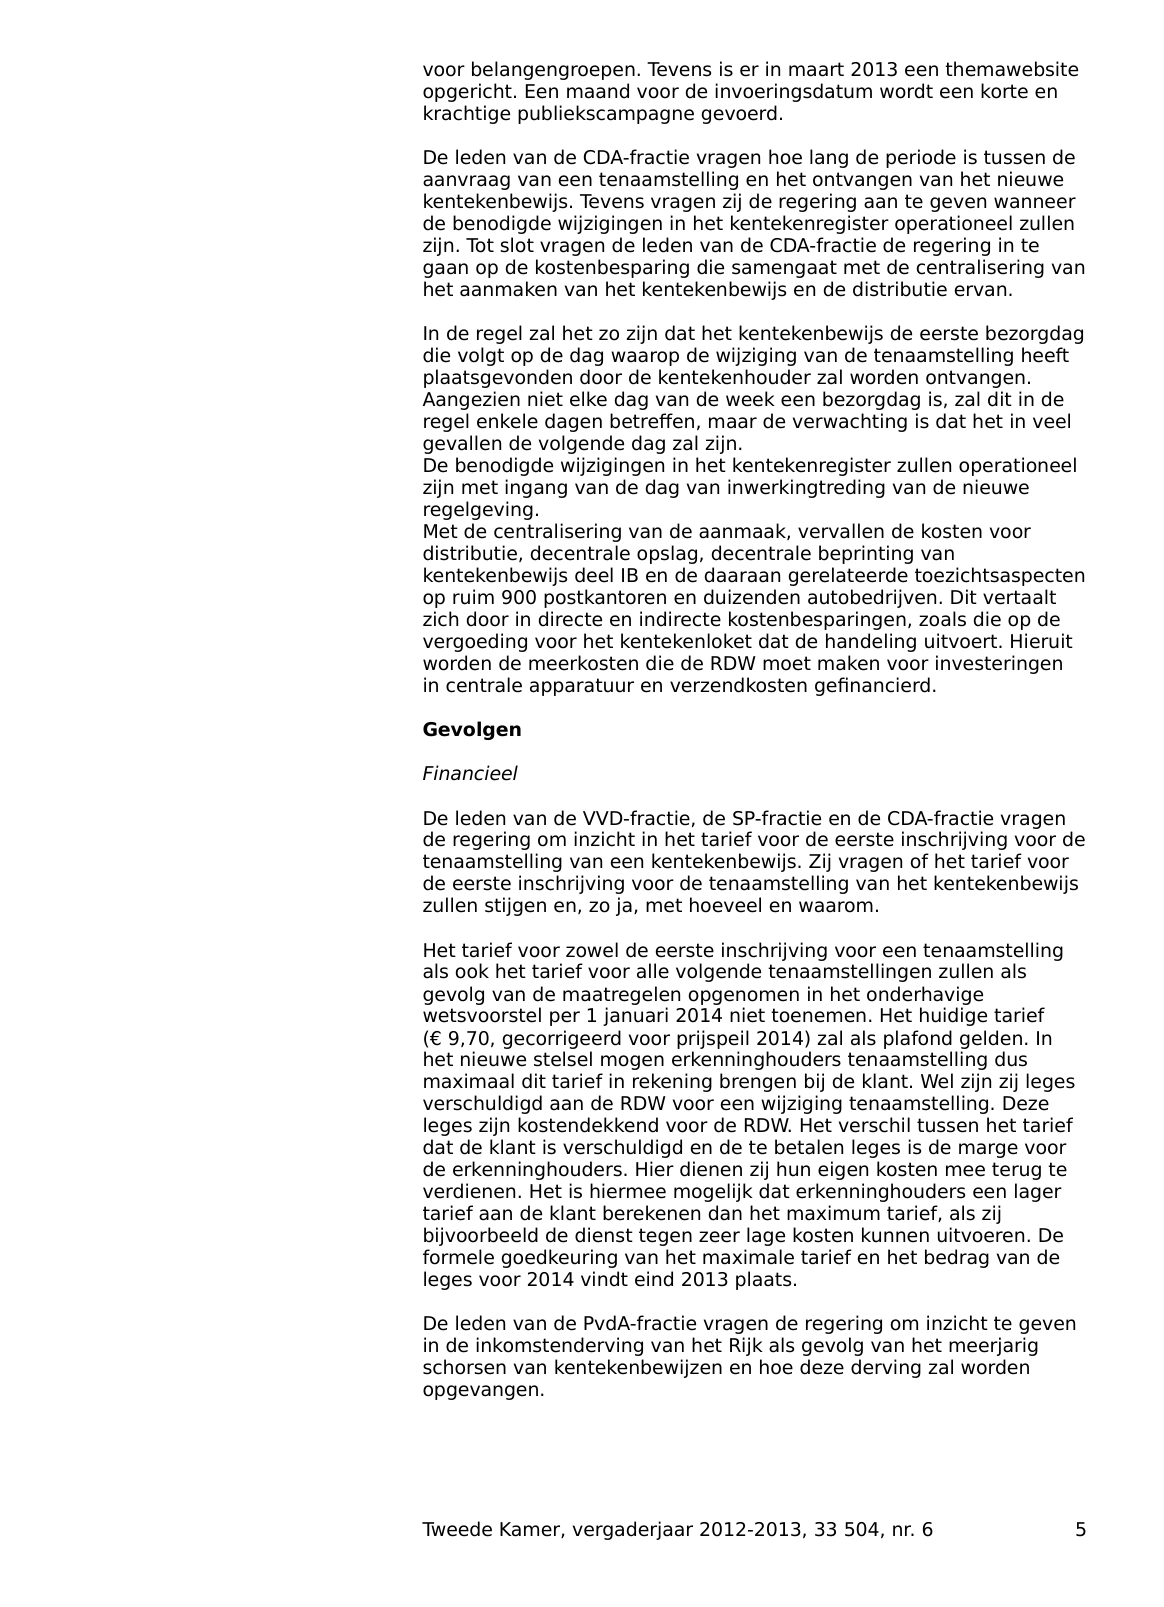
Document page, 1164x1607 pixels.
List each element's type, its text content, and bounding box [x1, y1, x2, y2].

subtitle Financieel [422, 763, 1087, 785]
text voor belangengroepen. Tevens is er in maart 2013 een themawebsite opgericht. Een maand voor de invoeringsdatum wordt een korte en krachtige publiekscampagne gevoerd. [422, 59, 1087, 125]
text In de regel zal het zo zijn dat het kentekenbewijs de eerste bezorgdag die volgt op de dag waarop de wijziging van de tenaamstelling heeft plaatsgevonden door de kentekenhouder zal worden ontvangen. Aangezien niet elke dag van de week een bezorgdag is, zal dit in de regel enkele dagen betreffen, maar de verwachting is dat het in veel gevallen de volgende dag zal zijn. [422, 323, 1087, 455]
text De benodigde wijzigingen in het kentekenregister zullen operationeel zijn met ingang van de dag van inwerkingtreding van de nieuwe regelgeving. [422, 455, 1087, 521]
text De leden van de CDA-fractie vragen hoe lang de periode is tussen de aanvraag van een tenaamstelling en het ontvangen van het nieuwe kentekenbewijs. Tevens vragen zij de regering aan te geven wanneer de benodigde wijzigingen in het kentekenregister operationeel zullen zijn. Tot slot vragen de leden van de CDA-fractie de regering in te gaan op de kostenbesparing die samengaat met de centralisering van het aanmaken van het kentekenbewijs en de distributie ervan. [422, 147, 1087, 301]
text De leden van de PvdA-fractie vragen de regering om inzicht te geven in de inkomstenderving van het Rijk als gevolg van het meerjarig schorsen van kentekenbewijzen en hoe deze derving zal worden opgevangen. [422, 1313, 1087, 1401]
text Met de centralisering van de aanmaak, vervallen de kosten voor distributie, decentrale opslag, decentrale beprinting van kentekenbewijs deel IB en de daaraan gerelateerde toezichtsaspecten op ruim 900 postkantoren en duizenden autobedrijven. Dit vertaalt zich door in directe en indirecte kostenbesparingen, zoals die op de vergoeding voor het kentekenloket dat de handeling uitvoert. Hieruit worden de meerkosten die de RDW moet maken voor investeringen in centrale apparatuur en verzendkosten gefinancierd. [422, 521, 1087, 697]
text De leden van de VVD-fractie, de SP-fractie en de CDA-fractie vragen de regering om inzicht in het tarief voor de eerste inschrijving voor de tenaamstelling van een kentekenbewijs. Zij vragen of het tarief voor de eerste inschrijving voor de tenaamstelling van het kentekenbewijs zullen stijgen en, zo ja, met hoeveel en waarom. [422, 807, 1087, 917]
subtitle Gevolgen [422, 719, 1087, 741]
text Het tarief voor zowel de eerste inschrijving voor een tenaamstelling als ook het tarief voor alle volgende tenaamstellingen zullen als gevolg van de maatregelen opgenomen in het onderhavige wetsvoorstel per 1 januari 2014 niet toenemen. Het huidige tarief (€ 9,70, gecorrigeerd voor prijspeil 2014) zal als plafond gelden. In het nieuwe stelsel mogen erkenninghouders tenaamstelling dus maximaal dit tarief in rekening brengen bij de klant. Wel zijn zij leges verschuldigd aan de RDW voor een wijziging tenaamstelling. Deze leges zijn kostendekkend voor de RDW. Het verschil tussen het tarief dat de klant is verschuldigd en de te betalen leges is de marge voor de erkenninghouders. Hier dienen zij hun eigen kosten mee terug te verdienen. Het is hiermee mogelijk dat erkenninghouders een lager tarief aan de klant berekenen dan het maximum tarief, als zij bijvoorbeeld de dienst tegen zeer lage kosten kunnen uitvoeren. De formele goedkeuring van het maximale tarief en het bedrag van de leges voor 2014 vindt eind 2013 plaats. [422, 939, 1087, 1291]
